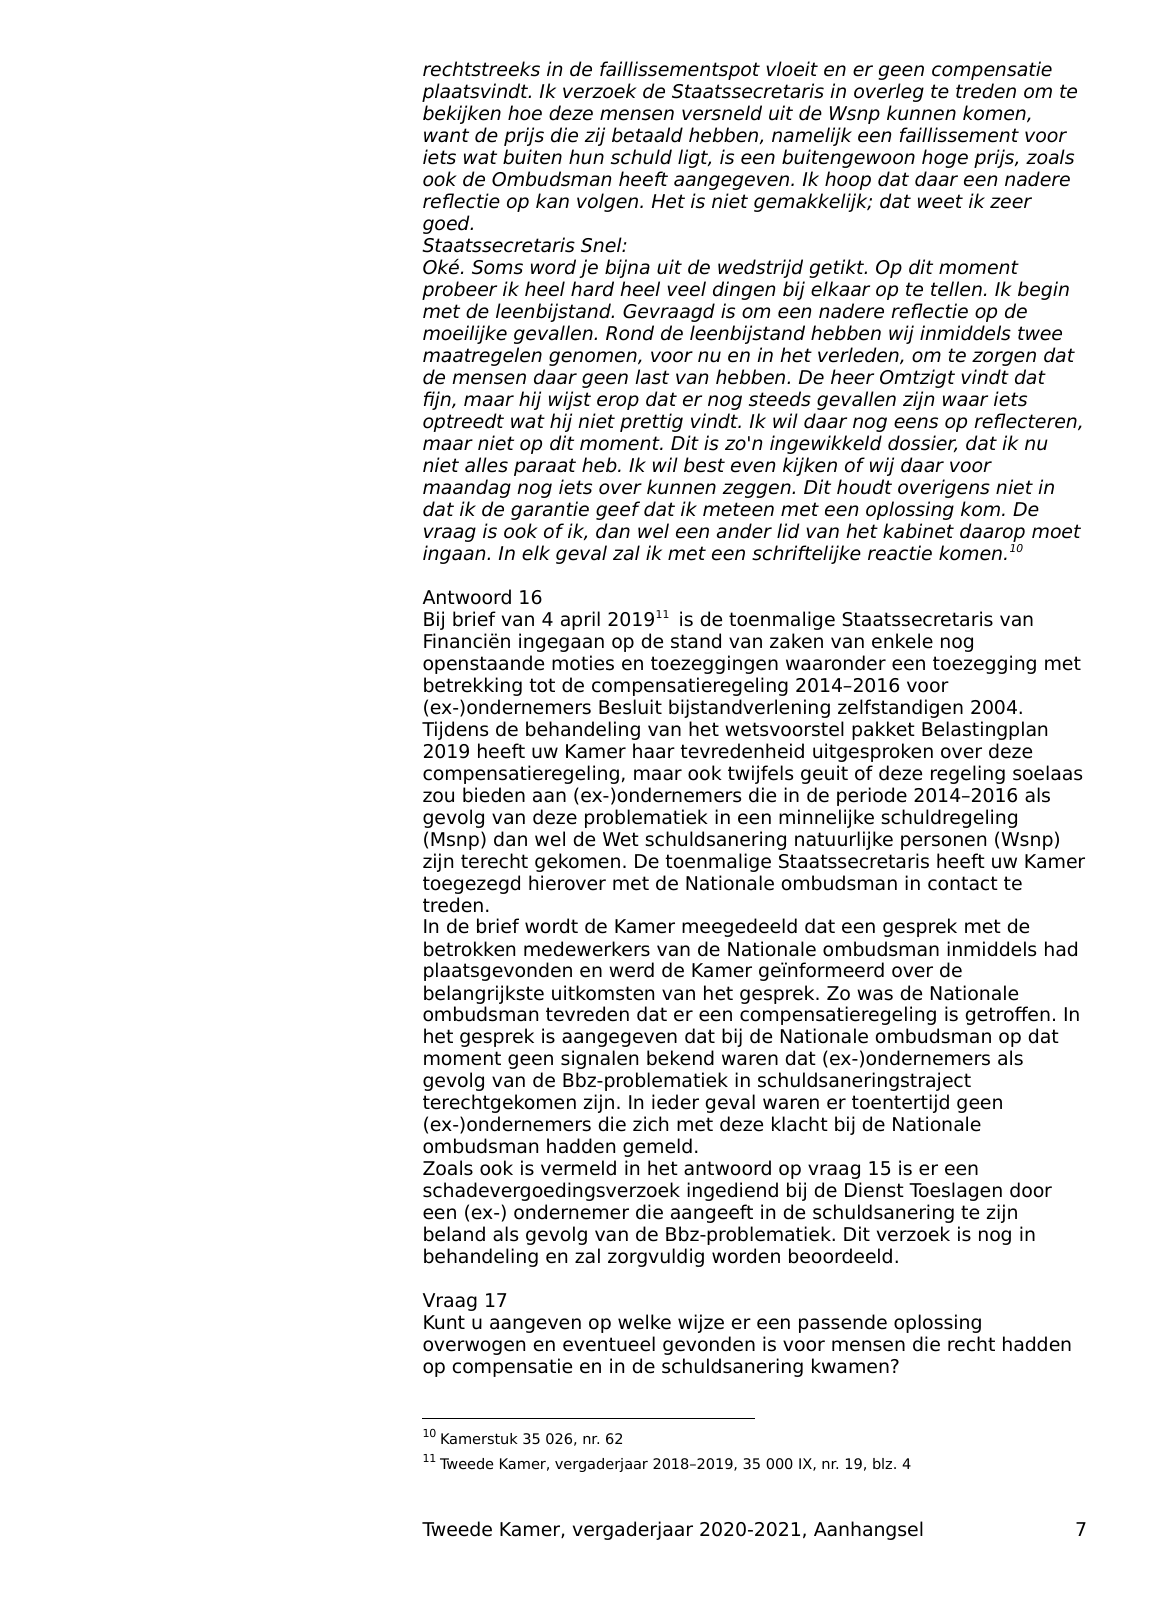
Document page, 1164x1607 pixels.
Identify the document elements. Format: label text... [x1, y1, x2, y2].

text Bij brief van 4 april 2019 is de toenmalige Staatssecretaris van Financiën ingegaan op de stand van zaken van enkele nog openstaande moties en toezeggingen waaronder een toezegging met betrekking tot de compensatieregeling 2014–2016 voor (ex-)ondernemers Besluit bijstandverlening zelfstandigen 2004. [422, 609, 1087, 719]
text Antwoord 16 [422, 587, 1087, 609]
text Zoals ook is vermeld in het antwoord op vraag 15 is er een schadevergoedingsverzoek ingediend bij de Dienst Toeslagen door een (ex-) ondernemer die aangeeft in de schuldsanering te zijn beland als gevolg van de Bbz-problematiek. Dit verzoek is nog in behandeling en zal zorgvuldig worden beoordeeld. [422, 1158, 1087, 1268]
text Tijdens de behandeling van het wetsvoorstel pakket Belastingplan 2019 heeft uw Kamer haar tevredenheid uitgesproken over deze compensatieregeling, maar ook twijfels geuit of deze regeling soelaas zou bieden aan (ex-)ondernemers die in de periode 2014–2016 als gevolg van deze problematiek in een minnelijke schuldregeling (Msnp) dan wel de Wet schuldsanering natuurlijke personen (Wsnp) zijn terecht gekomen. De toenmalige Staatssecretaris heeft uw Kamer toegezegd hierover met de Nationale ombudsman in contact te treden. [422, 719, 1087, 916]
text Kunt u aangeven op welke wijze er een passende oplossing overwogen en eventueel gevonden is voor mensen die recht hadden op compensatie en in de schuldsanering kwamen? [422, 1312, 1087, 1378]
text Staatssecretaris Snel: [422, 235, 1087, 257]
text rechtstreeks in de faillissementspot vloeit en er geen compensatie plaatsvindt. Ik verzoek de Staatssecretaris in overleg te treden om te bekijken hoe deze mensen versneld uit de Wsnp kunnen komen, want de prijs die zij betaald hebben, namelijk een faillissement voor iets wat buiten hun schuld ligt, is een buitengewoon hoge prijs, zoals ook de Ombudsman heeft aangegeven. Ik hoop dat daar een nadere reflectie op kan volgen. Het is niet gemakkelijk; dat weet ik zeer goed. [422, 59, 1087, 235]
text Vraag 17 [422, 1290, 1087, 1312]
text Tweede Kamer, vergaderjaar 2018–2019, 35 000 IX, nr. 19, blz. 4 [422, 1452, 1087, 1474]
text Kamerstuk 35 026, nr. 62 [422, 1427, 1087, 1449]
text In de brief wordt de Kamer meegedeeld dat een gesprek met de betrokken medewerkers van de Nationale ombudsman inmiddels had plaatsgevonden en werd de Kamer geïnformeerd over de belangrijkste uitkomsten van het gesprek. Zo was de Nationale ombudsman tevreden dat er een compensatieregeling is getroffen. In het gesprek is aangegeven dat bij de Nationale ombudsman op dat moment geen signalen bekend waren dat (ex-)ondernemers als gevolg van de Bbz-problematiek in schuldsaneringstraject terechtgekomen zijn. In ieder geval waren er toentertijd geen (ex-)ondernemers die zich met deze klacht bij de Nationale ombudsman hadden gemeld. [422, 916, 1087, 1158]
text Oké. Soms word je bijna uit de wedstrijd getikt. Op dit moment probeer ik heel hard heel veel dingen bij elkaar op te tellen. Ik begin met de leenbijstand. Gevraagd is om een nadere reflectie op de moeilijke gevallen. Rond de leenbijstand hebben wij inmiddels twee maatregelen genomen, voor nu en in het verleden, om te zorgen dat de mensen daar geen last van hebben. De heer Omtzigt vindt dat fijn, maar hij wijst erop dat er nog steeds gevallen zijn waar iets optreedt wat hij niet prettig vindt. Ik wil daar nog eens op reflecteren, maar niet op dit moment. Dit is zo'n ingewikkeld dossier, dat ik nu niet alles paraat heb. Ik wil best even kijken of wij daar voor maandag nog iets over kunnen zeggen. Dit houdt overigens niet in dat ik de garantie geef dat ik meteen met een oplossing kom. De vraag is ook of ik, dan wel een ander lid van het kabinet daarop moet ingaan. In elk geval zal ik met een schriftelijke reactie komen. [422, 257, 1087, 564]
